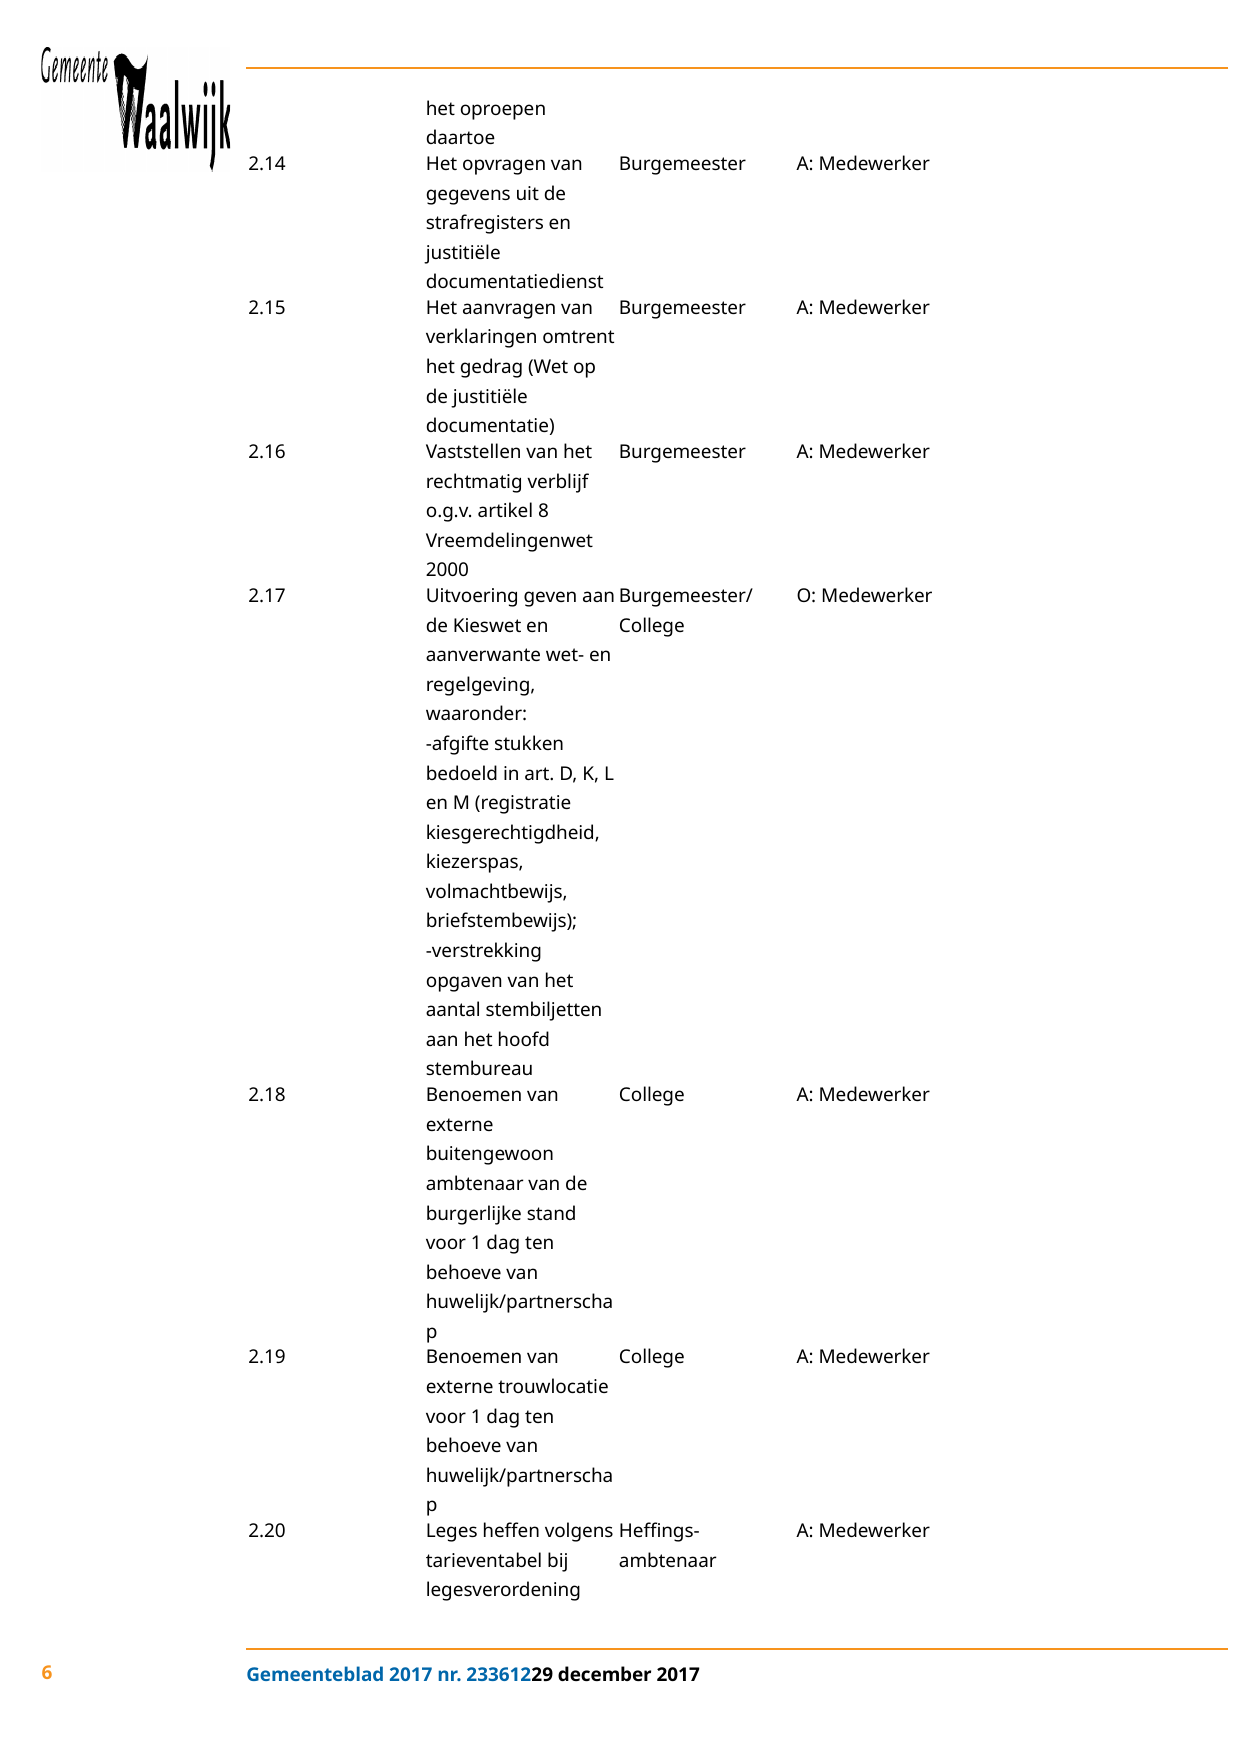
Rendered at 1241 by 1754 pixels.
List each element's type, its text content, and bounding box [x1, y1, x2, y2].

table_cell [974, 294, 1152, 438]
table_cell 2.18 [248, 1081, 426, 1344]
picture [41, 47, 231, 172]
table_cell Het aanvragen van verklaringen omtrent het gedrag (Wet op de justitiële documentatie) [426, 294, 619, 438]
table_cell College [619, 1081, 796, 1344]
table_cell Leges heffen volgens tarieventabel bij legesverordening [426, 1518, 619, 1602]
table_cell A: Medewerker [796, 294, 974, 438]
table_cell [974, 95, 1152, 150]
table_cell Burgemeester [619, 438, 796, 582]
table_cell [974, 438, 1152, 582]
table_cell O: Medewerker [796, 582, 974, 1081]
table_cell 2.17 [248, 582, 426, 1081]
table_cell Uitvoering geven aan de Kieswet en aanverwante wet- en regelgeving, waaronder: -afgifte stukken bedoeld in art. D, K, L en M (registratie kiesgerechtigdheid, kiezerspas, volmachtbewijs, briefstembewijs); -verstrekking opgaven van het aantal stembiljetten aan het hoofd stembureau [426, 582, 619, 1081]
table_cell [974, 1344, 1152, 1517]
table_cell A: Medewerker [796, 150, 974, 294]
table_cell [974, 150, 1152, 294]
table_cell 2.19 [248, 1344, 426, 1517]
table_cell A: Medewerker [796, 1081, 974, 1344]
table_cell [248, 95, 426, 150]
table_cell Heffings-ambtenaar [619, 1518, 796, 1602]
table_cell Burgemeester [619, 294, 796, 438]
table_cell College [619, 1344, 796, 1517]
table_cell 2.16 [248, 438, 426, 582]
table_cell [974, 1518, 1152, 1602]
table_cell 2.20 [248, 1518, 426, 1602]
table_cell 2.14 [248, 150, 426, 294]
table_cell [974, 1081, 1152, 1344]
table_cell Burgemeester [619, 150, 796, 294]
table_cell [796, 95, 974, 150]
table_cell [619, 95, 796, 150]
table_cell Het opvragen van gegevens uit de strafregisters en justitiële documentatiedienst [426, 150, 619, 294]
table_cell 2.15 [248, 294, 426, 438]
table_cell A: Medewerker [796, 1344, 974, 1517]
table_cell Benoemen van externe trouwlocatie voor 1 dag ten behoeve van huwelijk/partnerschap [426, 1344, 619, 1517]
table_cell Benoemen van externe buitengewoon ambtenaar van de burgerlijke stand voor 1 dag ten behoeve van huwelijk/partnerschap [426, 1081, 619, 1344]
table_cell Burgemeester/ College [619, 582, 796, 1081]
table_cell [974, 582, 1152, 1081]
table_cell het oproepen daartoe [426, 95, 619, 150]
table_cell A: Medewerker [796, 438, 974, 582]
table_cell A: Medewerker [796, 1518, 974, 1602]
table_cell Vaststellen van het rechtmatig verblijf o.g.v. artikel 8 Vreemdelingenwet 2000 [426, 438, 619, 582]
